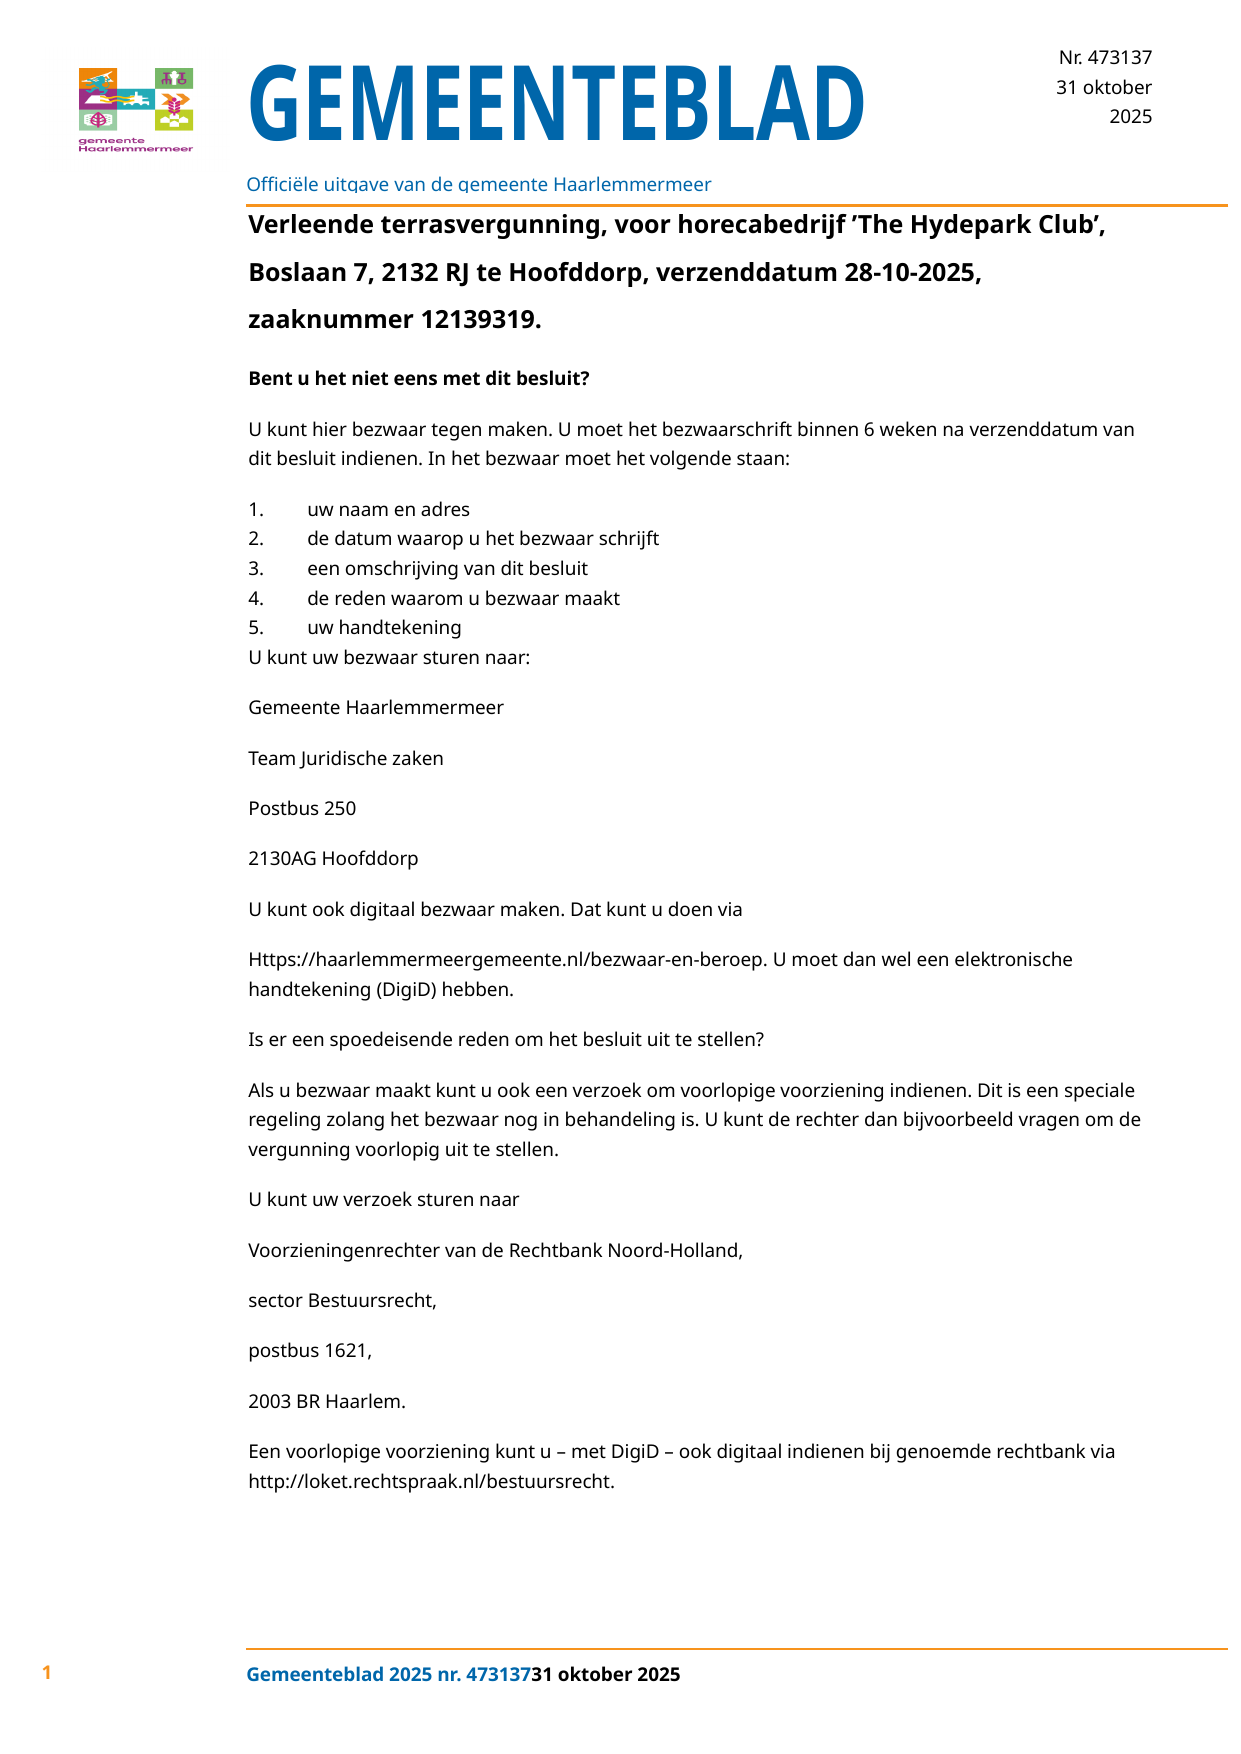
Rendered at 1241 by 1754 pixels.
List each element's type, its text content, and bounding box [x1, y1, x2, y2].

list uw naam en adres [248, 496, 1152, 522]
text Verleende terrasvergunning, voor horecabedrijf ’The Hydepark Club’, Boslaan 7, 2132 RJ te Hoofddorp, verzenddatum 28-10-2025, zaaknummer 12139319. [248, 207, 1152, 336]
text sector Bestuursrecht, [248, 1287, 1152, 1313]
text Gemeente Haarlemmermeer [248, 694, 1152, 720]
text U kunt uw bezwaar sturen naar: [248, 644, 1152, 669]
list de reden waarom u bezwaar maakt [248, 585, 1152, 610]
text U kunt uw verzoek sturen naar [248, 1186, 1152, 1212]
text Als u bezwaar maakt kunt u ook een verzoek om voorlopige voorziening indienen. Dit is een speciale regeling zolang het bezwaar nog in behandeling is. U kunt de rechter dan bijvoorbeeld vragen om de vergunning voorlopig uit te stellen. [248, 1077, 1152, 1162]
text Is er een spoedeisende reden om het besluit uit te stellen? [248, 1026, 1152, 1052]
text postbus 1621, [248, 1338, 1152, 1363]
text Team Juridische zaken [248, 745, 1152, 770]
picture [41, 47, 231, 172]
text 2130AG Hoofddorp [248, 846, 1152, 871]
text U kunt hier bezwaar tegen maken. U moet het bezwaarschrift binnen 6 weken na verzenddatum van dit besluit indienen. In het bezwaar moet het volgende staan: [248, 416, 1152, 471]
text Een voorlopige voorziening kunt u – met DigiD – ook digitaal indienen bij genoemde rechtbank via http://loket.rechtspraak.nl/bestuursrecht. [248, 1438, 1152, 1494]
list de datum waarop u het bezwaar schrijft [248, 526, 1152, 551]
text Postbus 250 [248, 795, 1152, 821]
text U kunt ook digitaal bezwaar maken. Dat kunt u doen via [248, 896, 1152, 922]
text Voorzieningenrechter van de Rechtbank Noord-Holland, [248, 1237, 1152, 1262]
list uw handtekening [248, 614, 1152, 640]
text 2003 BR Haarlem. [248, 1388, 1152, 1414]
text Bent u het niet eens met dit besluit? [248, 366, 1152, 391]
list een omschrijving van dit besluit [248, 555, 1152, 581]
text Https://haarlemmermeergemeente.nl/bezwaar-en-beroep. U moet dan wel een elektronische handtekening (DigiD) hebben. [248, 946, 1152, 1002]
